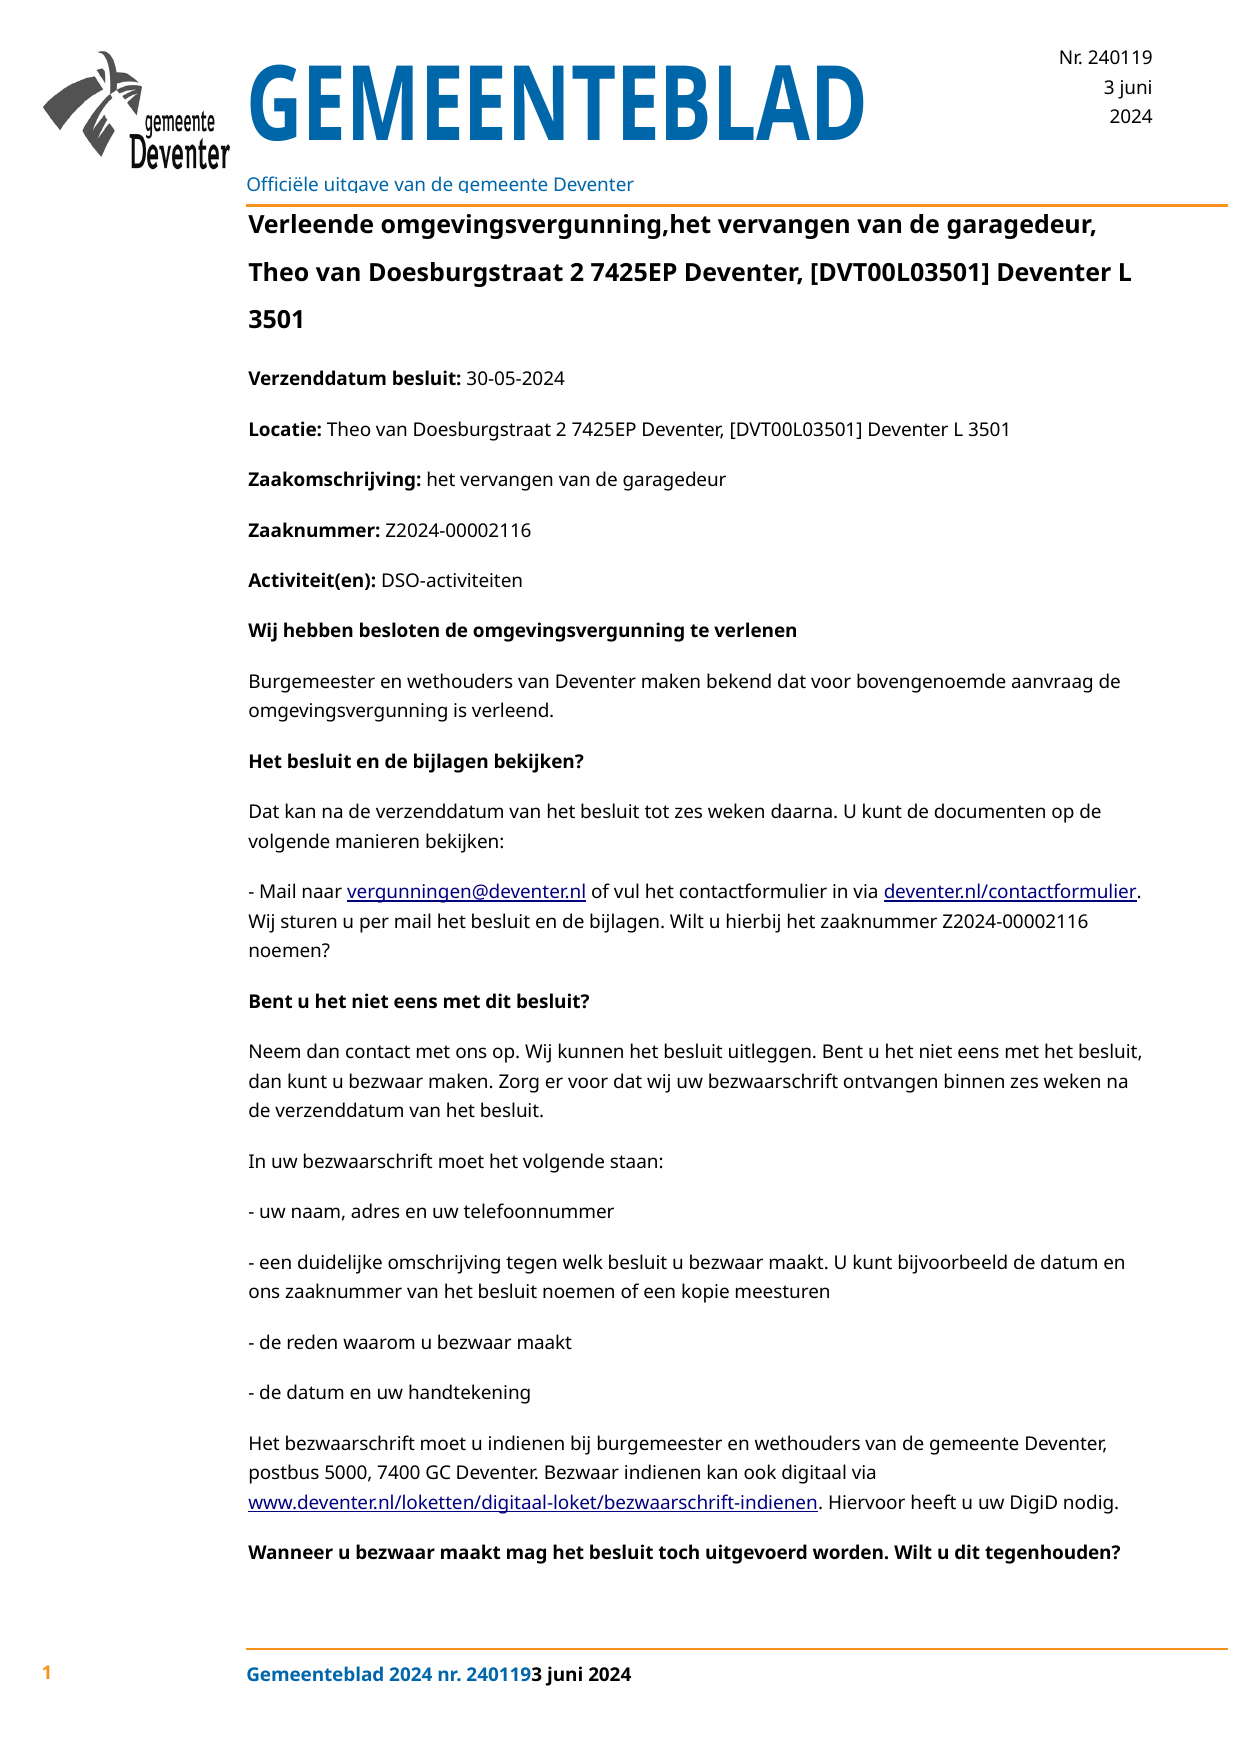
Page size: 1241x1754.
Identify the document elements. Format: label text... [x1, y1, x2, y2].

text Activiteit(en): DSO-activiteiten [248, 567, 1152, 593]
text Wij hebben besloten de omgevingsvergunning te verlenen [248, 618, 1152, 643]
text Het besluit en de bijlagen bekijken? [248, 748, 1152, 774]
text - Mail naar vergunningen@deventer.nl of vul het contactformulier in via deventer.nl/contactformulier. Wij sturen u per mail het besluit en de bijlagen. Wilt u hierbij het zaaknummer Z2024-00002116 noemen? [248, 878, 1152, 963]
picture [41, 47, 231, 172]
text Verzenddatum besluit: 30-05-2024 [248, 366, 1152, 391]
text In uw bezwaarschrift moet het volgende staan: [248, 1148, 1152, 1174]
text Zaakomschrijving: het vervangen van de garagedeur [248, 466, 1152, 492]
text Het bezwaarschrift moet u indienen bij burgemeester en wethouders van de gemeente Deventer, postbus 5000, 7400 GC Deventer. Bezwaar indienen kan ook digitaal via www.deventer.nl/loketten/digitaal-loket/bezwaarschrift-indienen. Hiervoor heeft u uw DigiD nodig. [248, 1430, 1152, 1514]
text Zaaknummer: Z2024-00002116 [248, 517, 1152, 542]
text Burgemeester en wethouders van Deventer maken bekend dat voor bovengenoemde aanvraag de omgevingsvergunning is verleend. [248, 668, 1152, 723]
text Bent u het niet eens met dit besluit? [248, 988, 1152, 1014]
text Verleende omgevingsvergunning,het vervangen van de garagedeur, Theo van Doesburgstraat 2 7425EP Deventer, [DVT00L03501] Deventer L 3501 [248, 207, 1152, 336]
text Locatie: Theo van Doesburgstraat 2 7425EP Deventer, [DVT00L03501] Deventer L 3501 [248, 416, 1152, 442]
text - de datum en uw handtekening [248, 1379, 1152, 1405]
text Dat kan na de verzenddatum van het besluit tot zes weken daarna. U kunt de documenten op de volgende manieren bekijken: [248, 798, 1152, 854]
text Neem dan contact met ons op. Wij kunnen het besluit uitleggen. Bent u het niet eens met het besluit, dan kunt u bezwaar maken. Zorg er voor dat wij uw bezwaarschrift ontvangen binnen zes weken na de verzenddatum van het besluit. [248, 1038, 1152, 1123]
text - een duidelijke omschrijving tegen welk besluit u bezwaar maakt. U kunt bijvoorbeeld de datum en ons zaaknummer van het besluit noemen of een kopie meesturen [248, 1249, 1152, 1304]
text Wanneer u bezwaar maakt mag het besluit toch uitgevoerd worden. Wilt u dit tegenhouden? [248, 1539, 1152, 1565]
text - uw naam, adres en uw telefoonnummer [248, 1198, 1152, 1224]
text - de reden waarom u bezwaar maakt [248, 1329, 1152, 1354]
